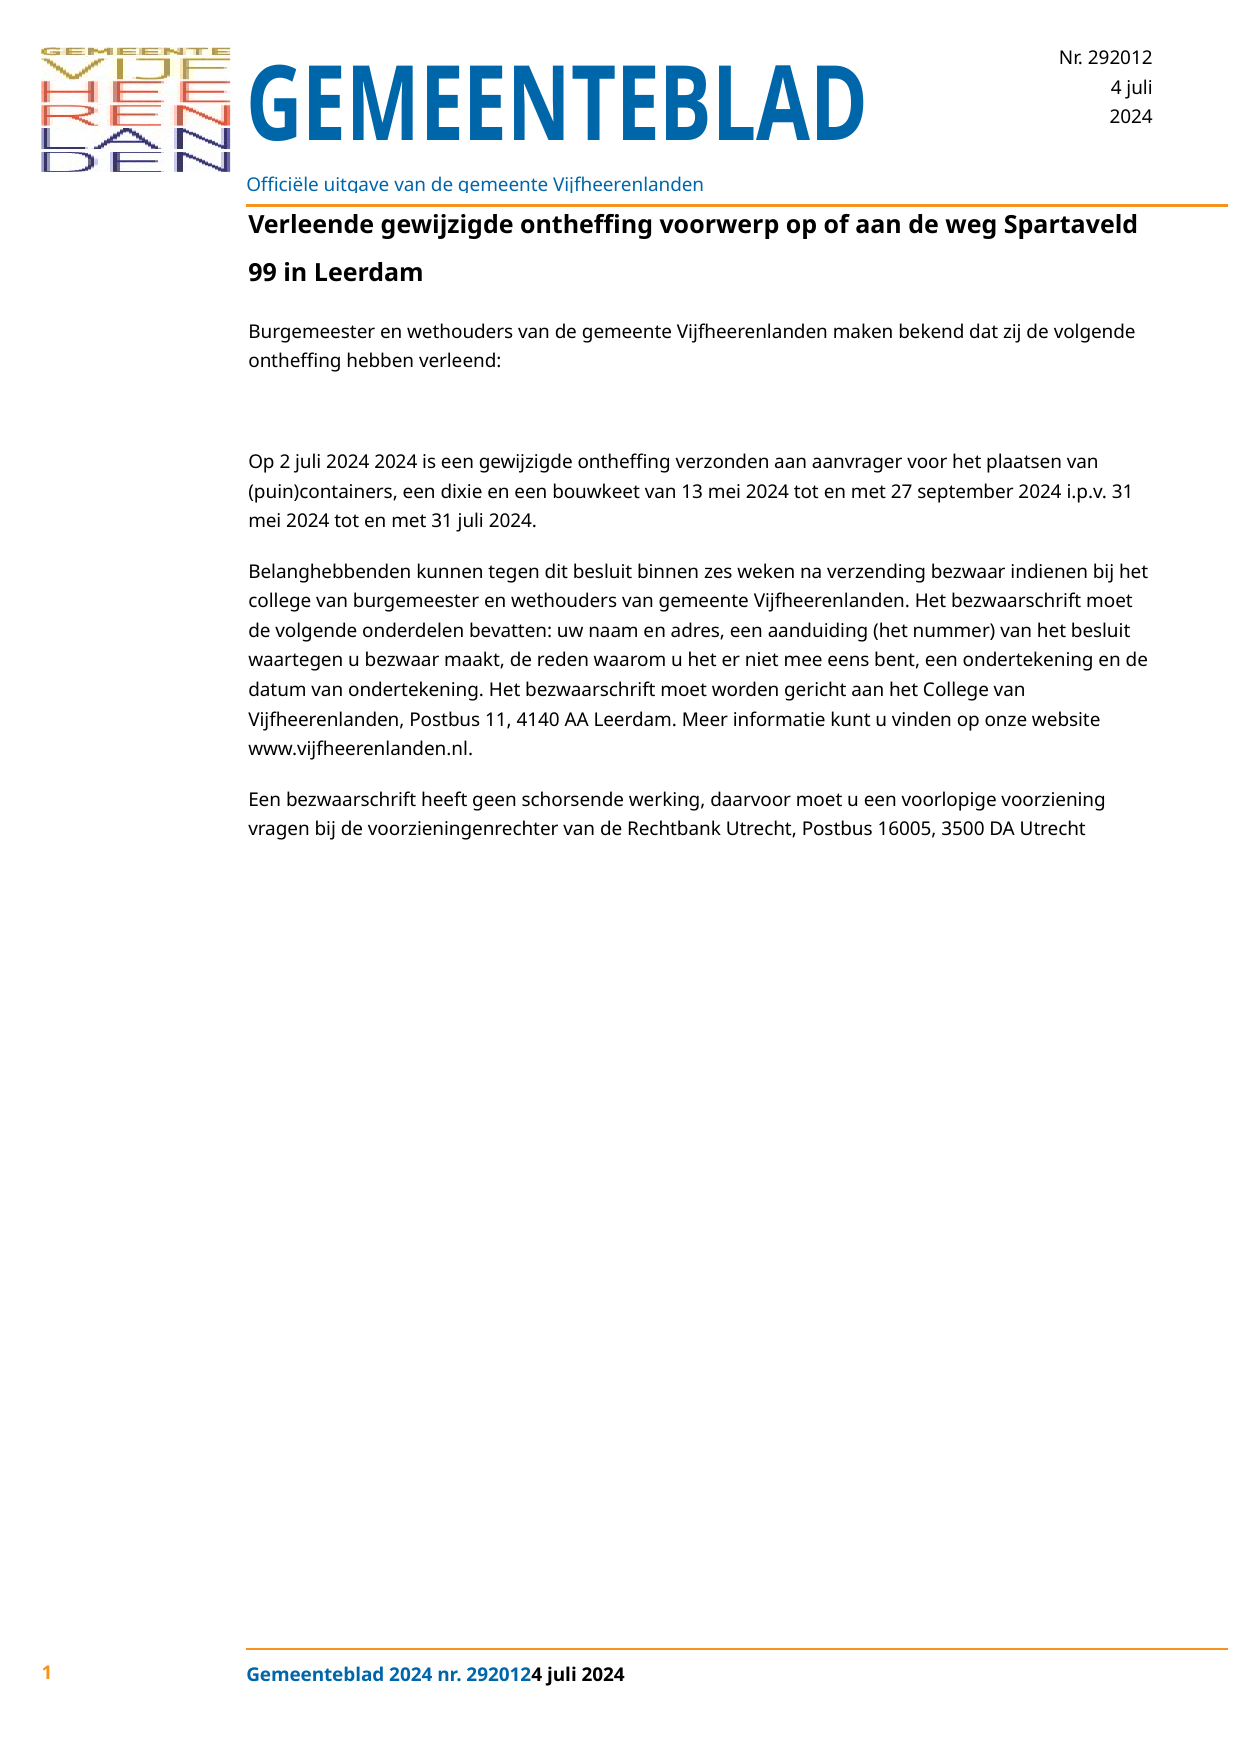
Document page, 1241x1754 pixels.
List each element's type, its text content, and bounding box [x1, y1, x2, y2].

text Belanghebbenden kunnen tegen dit besluit binnen zes weken na verzending bezwaar indienen bij het college van burgemeester en wethouders van gemeente Vijfheerenlanden. Het bezwaarschrift moet de volgende onderdelen bevatten: uw naam en adres, een aanduiding (het nummer) van het besluit waartegen u bezwaar maakt, de reden waarom u het er niet mee eens bent, een ondertekening en de datum van ondertekening. Het bezwaarschrift moet worden gericht aan het College van Vijfheerenlanden, Postbus 11, 4140 AA Leerdam. Meer informatie kunt u vinden op onze website www.vijfheerenlanden.nl. [248, 558, 1152, 761]
text Op 2 juli 2024 2024 is een gewijzigde ontheffing verzonden aan aanvrager voor het plaatsen van (puin)containers, een dixie en een bouwkeet van 13 mei 2024 tot en met 27 september 2024 i.p.v. 31 mei 2024 tot en met 31 juli 2024. [248, 448, 1152, 533]
picture [41, 47, 231, 172]
text Burgemeester en wethouders van de gemeente Vijfheerenlanden maken bekend dat zij de volgende ontheffing hebben verleend: [248, 318, 1152, 373]
text Een bezwaarschrift heeft geen schorsende werking, daarvoor moet u een voorlopige voorziening vragen bij de voorzieningenrechter van de Rechtbank Utrecht, Postbus 16005, 3500 DA Utrecht [248, 786, 1152, 841]
text Verleende gewijzigde ontheffing voorwerp op of aan de weg Spartaveld 99 in Leerdam [248, 207, 1152, 288]
